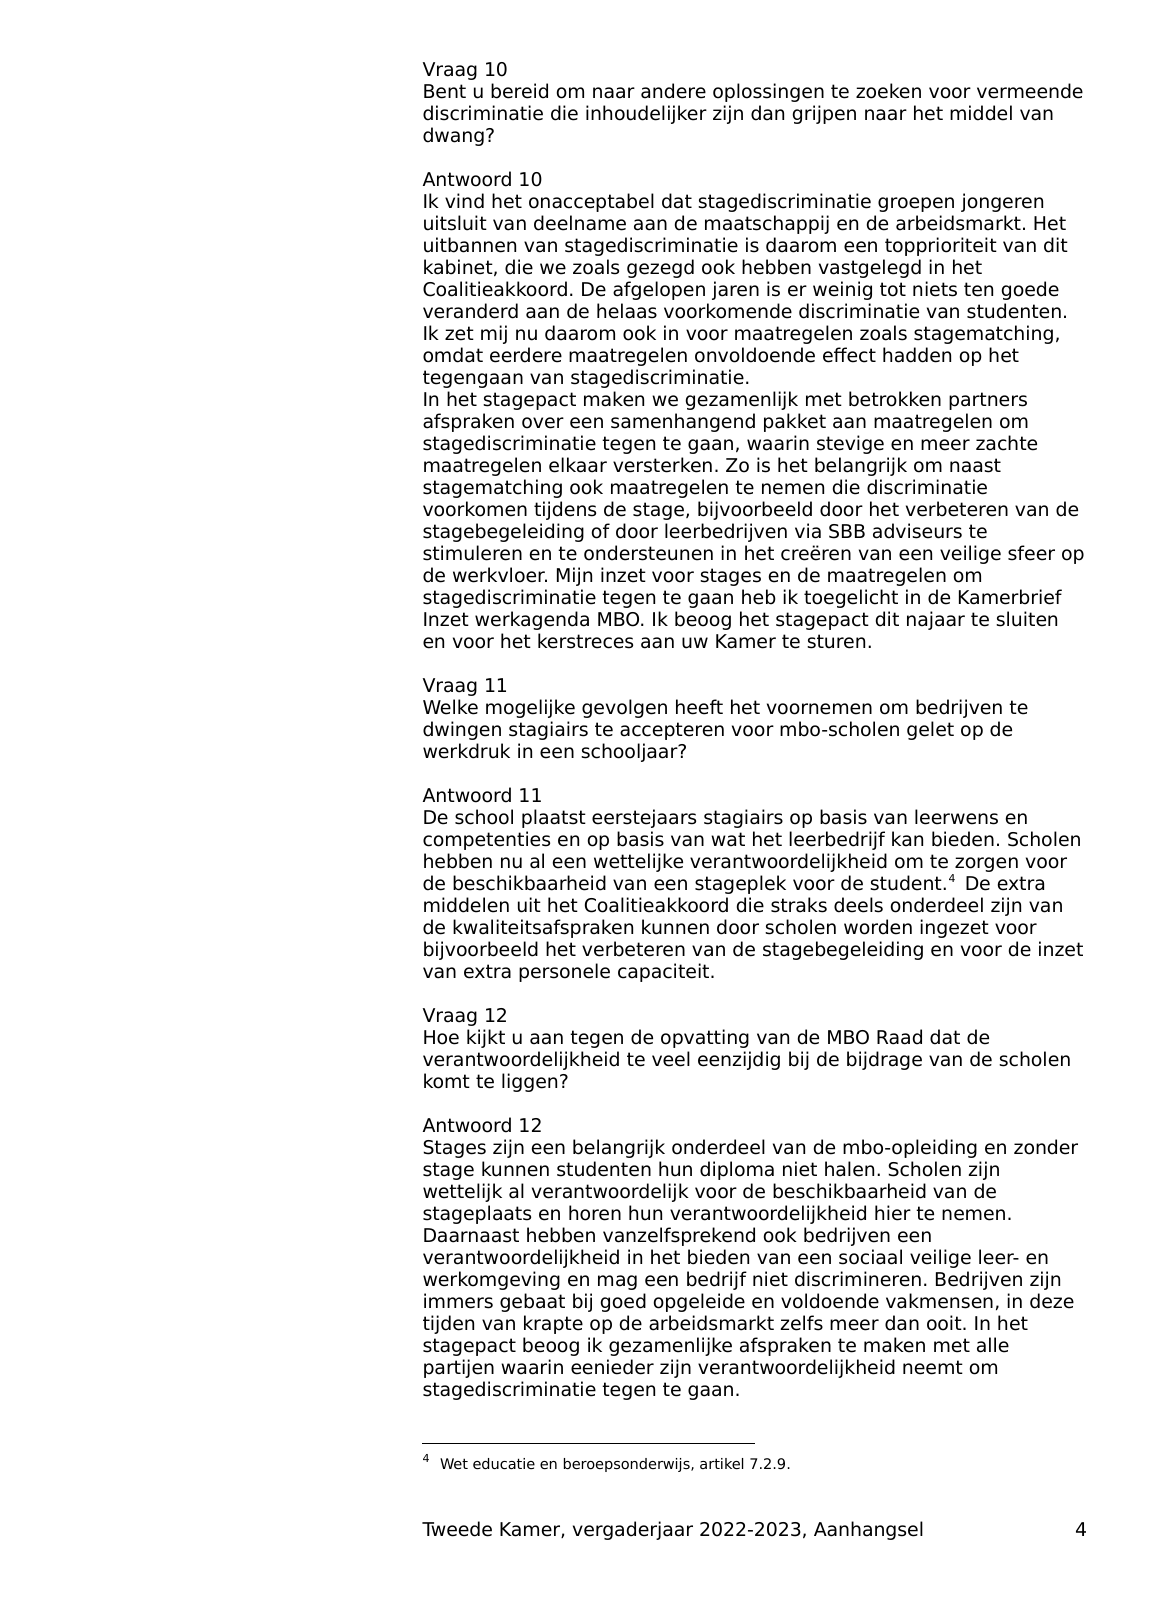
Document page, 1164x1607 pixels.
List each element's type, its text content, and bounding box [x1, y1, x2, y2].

text Antwoord 12 [422, 1115, 1087, 1137]
text Wet educatie en beroepsonderwijs, artikel 7.2.9. [422, 1452, 1087, 1474]
text Antwoord 11 [422, 785, 1087, 807]
text Vraag 12 [422, 1005, 1087, 1027]
text Antwoord 10 [422, 169, 1087, 191]
text Hoe kijkt u aan tegen de opvatting van de MBO Raad dat de verantwoordelijkheid te veel eenzijdig bij de bijdrage van de scholen komt te liggen? [422, 1027, 1087, 1093]
text Vraag 10 [422, 59, 1087, 81]
text Welke mogelijke gevolgen heeft het voornemen om bedrijven te dwingen stagiairs te accepteren voor mbo-scholen gelet op de werkdruk in een schooljaar? [422, 697, 1087, 763]
text De school plaatst eerstejaars stagiairs op basis van leerwens en competenties en op basis van wat het leerbedrijf kan bieden. Scholen hebben nu al een wettelijke verantwoordelijkheid om te zorgen voor de beschikbaarheid van een stageplek voor de student. De extra middelen uit het Coalitieakkoord die straks deels onderdeel zijn van de kwaliteitsafspraken kunnen door scholen worden ingezet voor bijvoorbeeld het verbeteren van de stagebegeleiding en voor de inzet van extra personele capaciteit. [422, 807, 1087, 983]
text Bent u bereid om naar andere oplossingen te zoeken voor vermeende discriminatie die inhoudelijker zijn dan grijpen naar het middel van dwang? [422, 81, 1087, 147]
text Ik vind het onacceptabel dat stagediscriminatie groepen jongeren uitsluit van deelname aan de maatschappij en de arbeidsmarkt. Het uitbannen van stagediscriminatie is daarom een topprioriteit van dit kabinet, die we zoals gezegd ook hebben vastgelegd in het Coalitieakkoord. De afgelopen jaren is er weinig tot niets ten goede veranderd aan de helaas voorkomende discriminatie van studenten. Ik zet mij nu daarom ook in voor maatregelen zoals stagematching, omdat eerdere maatregelen onvoldoende effect hadden op het tegengaan van stagediscriminatie. [422, 191, 1087, 389]
text In het stagepact maken we gezamenlijk met betrokken partners afspraken over een samenhangend pakket aan maatregelen om stagediscriminatie tegen te gaan, waarin stevige en meer zachte maatregelen elkaar versterken. Zo is het belangrijk om naast stagematching ook maatregelen te nemen die discriminatie voorkomen tijdens de stage, bijvoorbeeld door het verbeteren van de stagebegeleiding of door leerbedrijven via SBB adviseurs te stimuleren en te ondersteunen in het creëren van een veilige sfeer op de werkvloer. Mijn inzet voor stages en de maatregelen om stagediscriminatie tegen te gaan heb ik toegelicht in de Kamerbrief Inzet werkagenda MBO. Ik beoog het stagepact dit najaar te sluiten en voor het kerstreces aan uw Kamer te sturen. [422, 389, 1087, 653]
text Vraag 11 [422, 675, 1087, 697]
text Stages zijn een belangrijk onderdeel van de mbo-opleiding en zonder stage kunnen studenten hun diploma niet halen. Scholen zijn wettelijk al verantwoordelijk voor de beschikbaarheid van de stageplaats en horen hun verantwoordelijkheid hier te nemen. Daarnaast hebben vanzelfsprekend ook bedrijven een verantwoordelijkheid in het bieden van een sociaal veilige leer- en werkomgeving en mag een bedrijf niet discrimineren. Bedrijven zijn immers gebaat bij goed opgeleide en voldoende vakmensen, in deze tijden van krapte op de arbeidsmarkt zelfs meer dan ooit. In het stagepact beoog ik gezamenlijke afspraken te maken met alle partijen waarin eenieder zijn verantwoordelijkheid neemt om stagediscriminatie tegen te gaan. [422, 1137, 1087, 1401]
